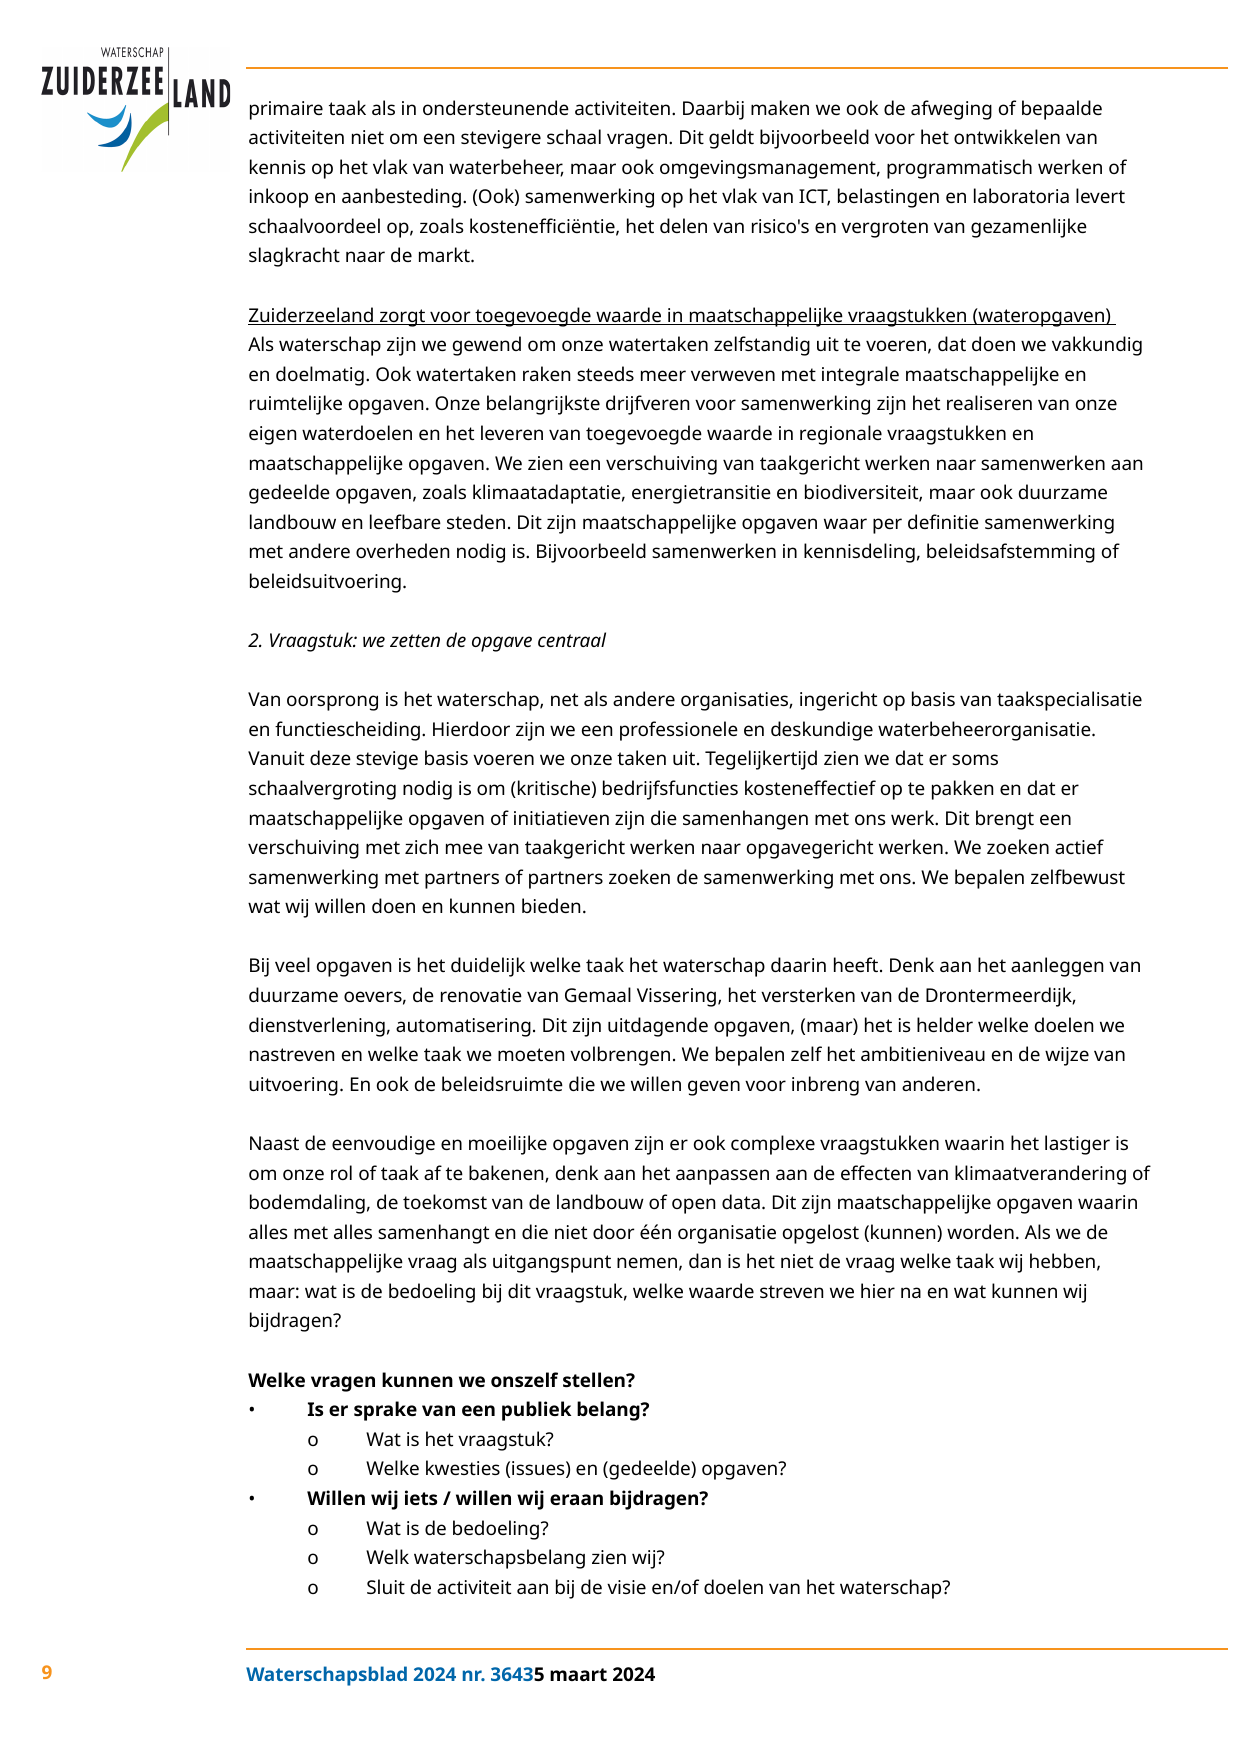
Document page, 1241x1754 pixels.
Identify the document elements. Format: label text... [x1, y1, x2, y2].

text Als waterschap zijn we gewend om onze watertaken zelfstandig uit te voeren, dat doen we vakkundig en doelmatig. Ook watertaken raken steeds meer verweven met integrale maatschappelijke en ruimtelijke opgaven. Onze belangrijkste drijfveren voor samenwerking zijn het realiseren van onze eigen waterdoelen en het leveren van toegevoegde waarde in regionale vraagstukken en maatschappelijke opgaven. We zien een verschuiving van taakgericht werken naar samenwerken aan gedeelde opgaven, zoals klimaatadaptatie, energietransitie en biodiversiteit, maar ook duurzame landbouw en leefbare steden. Dit zijn maatschappelijke opgaven waar per definitie samenwerking met andere overheden nodig is. Bijvoorbeeld samenwerken in kennisdeling, beleidsafstemming of beleidsuitvoering. [248, 331, 1152, 594]
text Van oorsprong is het waterschap, net als andere organisaties, ingericht op basis van taakspecialisatie en functiescheiding. Hierdoor zijn we een professionele en deskundige waterbeheerorganisatie. Vanuit deze stevige basis voeren we onze taken uit. Tegelijkertijd zien we dat er soms schaalvergroting nodig is om (kritische) bedrijfsfuncties kosteneffectief op te pakken en dat er maatschappelijke opgaven of initiatieven zijn die samenhangen met ons werk. Dit brengt een verschuiving met zich mee van taakgericht werken naar opgavegericht werken. We zoeken actief samenwerking met partners of partners zoeken de samenwerking met ons. We bepalen zelfbewust wat wij willen doen en kunnen bieden. [248, 686, 1152, 919]
list Wat is de bedoeling? [307, 1515, 1152, 1541]
list Wat is het vraagstuk? [307, 1426, 1152, 1452]
list Welke kwesties (issues) en (gedeelde) opgaven? [307, 1456, 1152, 1481]
text Bij veel opgaven is het duidelijk welke taak het waterschap daarin heeft. Denk aan het aanleggen van duurzame oevers, de renovatie van Gemaal Vissering, het versterken van de Drontermeerdijk, dienstverlening, automatisering. Dit zijn uitdagende opgaven, (maar) het is helder welke doelen we nastreven en welke taak we moeten volbrengen. We bepalen zelf het ambitieniveau en de wijze van uitvoering. En ook de beleidsruimte die we willen geven voor inbreng van anderen. [248, 953, 1152, 1097]
picture [41, 47, 231, 172]
text primaire taak als in ondersteunende activiteiten. Daarbij maken we ook de afweging of bepaalde activiteiten niet om een stevigere schaal vragen. Dit geldt bijvoorbeeld voor het ontwikkelen van kennis op het vlak van waterbeheer, maar ook omgevingsmanagement, programmatisch werken of inkoop en aanbesteding. (Ook) samenwerking op het vlak van ICT, belastingen en laboratoria levert schaalvoordeel op, zoals kostenefficiëntie, het delen van risico's en vergroten van gezamenlijke slagkracht naar de markt. [248, 95, 1152, 268]
text Zuiderzeeland zorgt voor toegevoegde waarde in maatschappelijke vraagstukken (wateropgaven) [248, 302, 1152, 328]
text Naast de eenvoudige en moeilijke opgaven zijn er ook complexe vraagstukken waarin het lastiger is om onze rol of taak af te bakenen, denk aan het aanpassen aan de effecten van klimaatverandering of bodemdaling, de toekomst van de landbouw of open data. Dit zijn maatschappelijke opgaven waarin alles met alles samenhangt en die niet door één organisatie opgelost (kunnen) worden. Als we de maatschappelijke vraag als uitgangspunt nemen, dan is het niet de vraag welke taak wij hebben, maar: wat is de bedoeling bij dit vraagstuk, welke waarde streven we hier na en wat kunnen wij bijdragen? [248, 1130, 1152, 1333]
list Welk waterschapsbelang zien wij? [307, 1544, 1152, 1570]
list Is er sprake van een publiek belang? [248, 1396, 1152, 1422]
list Sluit de activiteit aan bij de visie en/of doelen van het waterschap? [307, 1574, 1152, 1600]
list Willen wij iets / willen wij eraan bijdragen? [248, 1485, 1152, 1511]
text Welke vragen kunnen we onszelf stellen? [248, 1367, 1152, 1393]
text 2. Vraagstuk: we zetten de opgave centraal [248, 627, 1152, 653]
